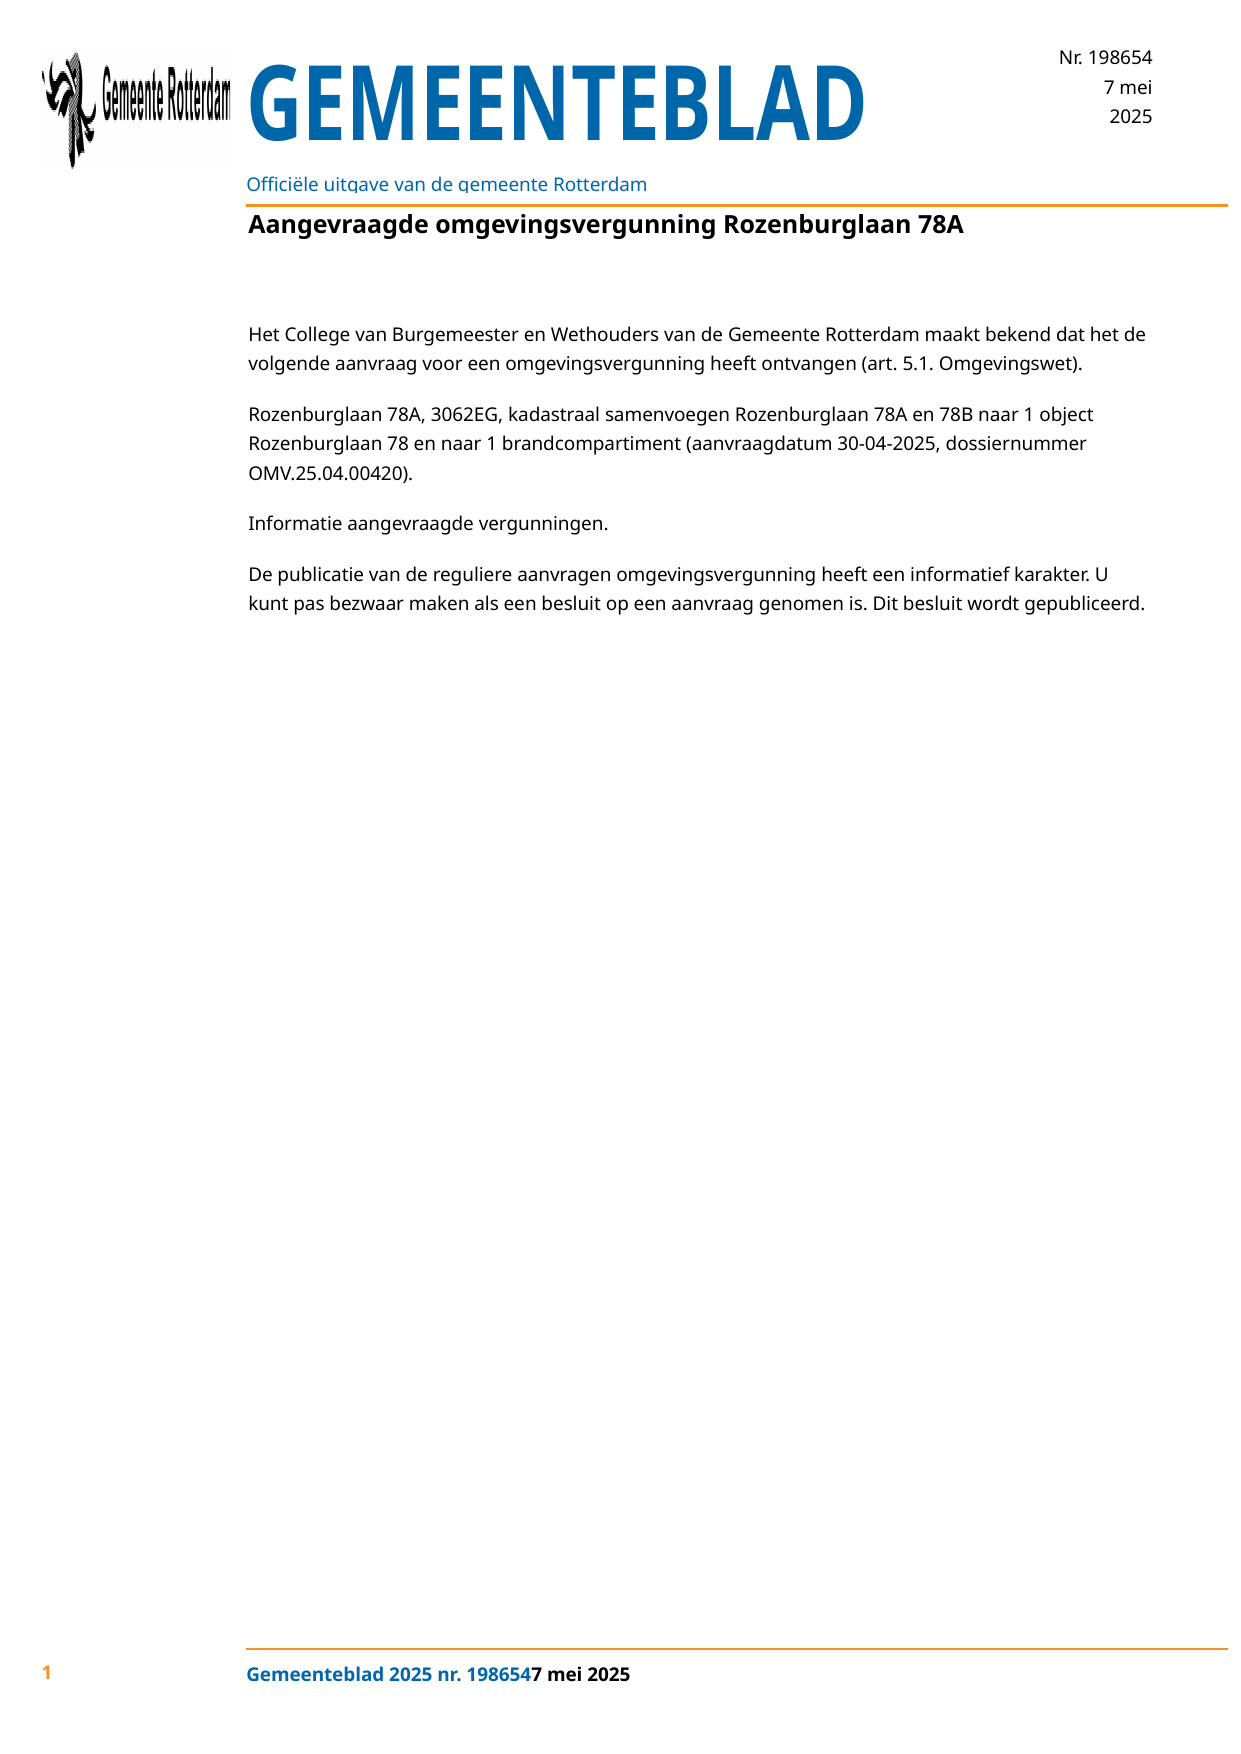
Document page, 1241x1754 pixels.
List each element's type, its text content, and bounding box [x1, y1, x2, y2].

picture [41, 47, 231, 172]
text Het College van Burgemeester en Wethouders van de Gemeente Rotterdam maakt bekend dat het de volgende aanvraag voor een omgevingsvergunning heeft ontvangen (art. 5.1. Omgevingswet). [248, 321, 1152, 376]
text Informatie aangevraagde vergunningen. [248, 510, 1152, 536]
text Aangevraagde omgevingsvergunning Rozenburglaan 78A [248, 207, 1152, 241]
text De publicatie van de reguliere aanvragen omgevingsvergunning heeft een informatief karakter. U kunt pas bezwaar maken als een besluit op een aanvraag genomen is. Dit besluit wordt gepubliceerd. [248, 561, 1152, 616]
text Rozenburglaan 78A, 3062EG, kadastraal samenvoegen Rozenburglaan 78A en 78B naar 1 object Rozenburglaan 78 en naar 1 brandcompartiment (aanvraagdatum 30-04-2025, dossiernummer OMV.25.04.00420). [248, 401, 1152, 486]
